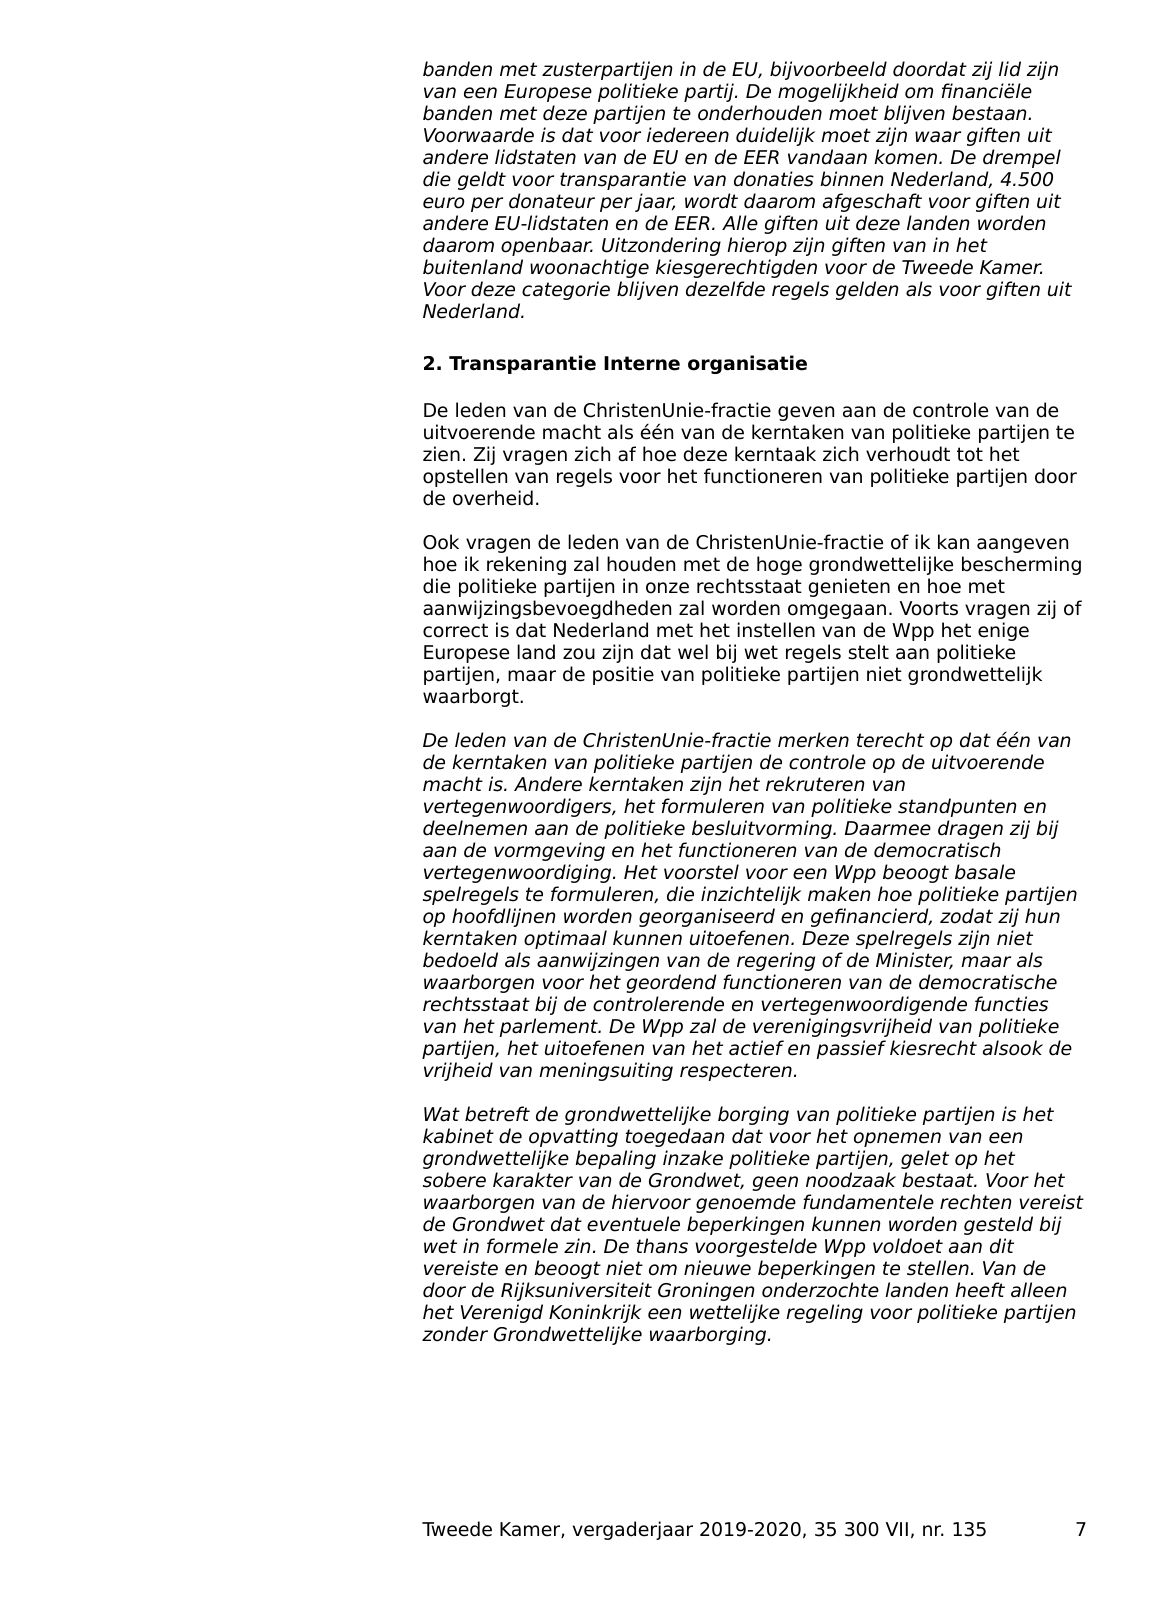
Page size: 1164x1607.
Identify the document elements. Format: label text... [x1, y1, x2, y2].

text banden met zusterpartijen in de EU, bijvoorbeeld doordat zij lid zijn van een Europese politieke partij. De mogelijkheid om financiële banden met deze partijen te onderhouden moet blijven bestaan. Voorwaarde is dat voor iedereen duidelijk moet zijn waar giften uit andere lidstaten van de EU en de EER vandaan komen. De drempel die geldt voor transparantie van donaties binnen Nederland, 4.500 euro per donateur per jaar, wordt daarom afgeschaft voor giften uit andere EU-lidstaten en de EER. Alle giften uit deze landen worden daarom openbaar. Uitzondering hierop zijn giften van in het buitenland woonachtige kiesgerechtigden voor de Tweede Kamer. Voor deze categorie blijven dezelfde regels gelden als voor giften uit Nederland. [422, 59, 1087, 323]
subtitle 2. Transparantie Interne organisatie [422, 353, 1087, 375]
text Ook vragen de leden van de ChristenUnie-fractie of ik kan aangeven hoe ik rekening zal houden met de hoge grondwettelijke bescherming die politieke partijen in onze rechtsstaat genieten en hoe met aanwijzingsbevoegdheden zal worden omgegaan. Voorts vragen zij of correct is dat Nederland met het instellen van de Wpp het enige Europese land zou zijn dat wel bij wet regels stelt aan politieke partijen, maar de positie van politieke partijen niet grondwettelijk waarborgt. [422, 532, 1087, 708]
text De leden van de ChristenUnie-fractie merken terecht op dat één van de kerntaken van politieke partijen de controle op de uitvoerende macht is. Andere kerntaken zijn het rekruteren van vertegenwoordigers, het formuleren van politieke standpunten en deelnemen aan de politieke besluitvorming. Daarmee dragen zij bij aan de vormgeving en het functioneren van de democratisch vertegenwoordiging. Het voorstel voor een Wpp beoogt basale spelregels te formuleren, die inzichtelijk maken hoe politieke partijen op hoofdlijnen worden georganiseerd en gefinancierd, zodat zij hun kerntaken optimaal kunnen uitoefenen. Deze spelregels zijn niet bedoeld als aanwijzingen van de regering of de Minister, maar als waarborgen voor het geordend functioneren van de democratische rechtsstaat bij de controlerende en vertegenwoordigende functies van het parlement. De Wpp zal de verenigingsvrijheid van politieke partijen, het uitoefenen van het actief en passief kiesrecht alsook de vrijheid van meningsuiting respecteren. [422, 730, 1087, 1082]
text De leden van de ChristenUnie-fractie geven aan de controle van de uitvoerende macht als één van de kerntaken van politieke partijen te zien. Zij vragen zich af hoe deze kerntaak zich verhoudt tot het opstellen van regels voor het functioneren van politieke partijen door de overheid. [422, 400, 1087, 510]
text Wat betreft de grondwettelijke borging van politieke partijen is het kabinet de opvatting toegedaan dat voor het opnemen van een grondwettelijke bepaling inzake politieke partijen, gelet op het sobere karakter van de Grondwet, geen noodzaak bestaat. Voor het waarborgen van de hiervoor genoemde fundamentele rechten vereist de Grondwet dat eventuele beperkingen kunnen worden gesteld bij wet in formele zin. De thans voorgestelde Wpp voldoet aan dit vereiste en beoogt niet om nieuwe beperkingen te stellen. Van de door de Rijksuniversiteit Groningen onderzochte landen heeft alleen het Verenigd Koninkrijk een wettelijke regeling voor politieke partijen zonder Grondwettelijke waarborging. [422, 1104, 1087, 1346]
